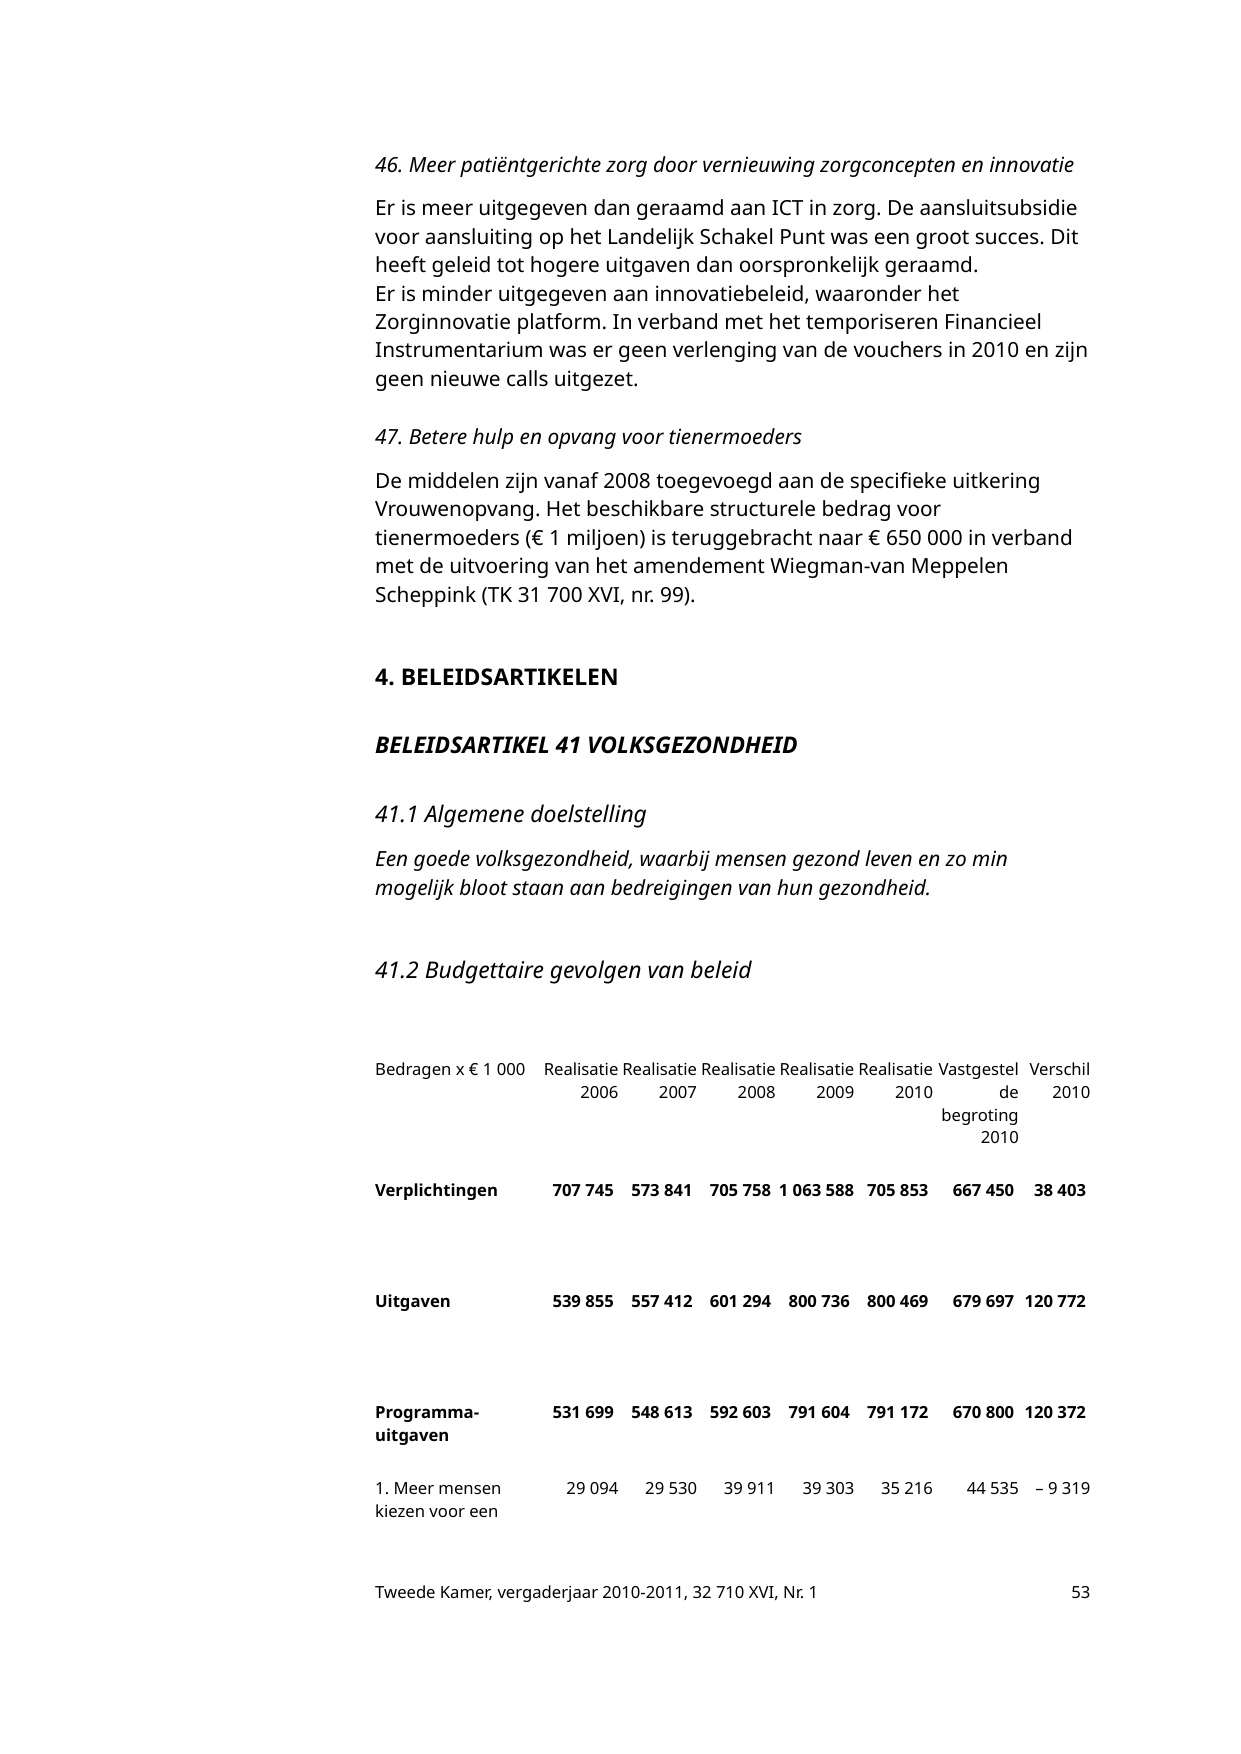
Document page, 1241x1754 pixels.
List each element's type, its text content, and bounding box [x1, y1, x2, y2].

table_cell [854, 1231, 933, 1290]
table_cell 120 372 [1019, 1401, 1090, 1476]
table_cell 120 772 [1019, 1290, 1090, 1343]
table_cell 39 911 [697, 1476, 775, 1529]
text De middelen zijn vanaf 2008 toegevoegd aan de specifieke uitkering Vrouwenopvang. Het beschikbare structurele bedrag voor tienermoeders (€ 1 miljoen) is teruggebracht naar € 650 000 in verband met de uitvoering van het amendement Wiegman-van Meppelen Scheppink (TK 31 700 XVI, nr. 99). [375, 466, 1090, 608]
table_cell 705 758 [697, 1179, 775, 1231]
table_cell 679 697 [933, 1290, 1018, 1343]
table_cell 791 172 [854, 1401, 933, 1476]
text Een goede volksgezondheid, waarbij mensen gezond leven en zo min mogelijk bloot staan aan bedreigingen van hun gezondheid. [375, 844, 1090, 901]
table_cell [618, 1343, 697, 1401]
table_cell [854, 1343, 933, 1401]
subtitle BELEIDSARTIKEL 41 VOLKSGEZONDHEID [375, 729, 1090, 761]
table_cell 39 303 [775, 1476, 854, 1529]
table_cell 667 450 [933, 1179, 1018, 1231]
table_cell 592 603 [697, 1401, 775, 1476]
table_cell [933, 1231, 1018, 1290]
table_cell 573 841 [618, 1179, 697, 1231]
table_cell [775, 1343, 854, 1401]
table_cell 38 403 [1019, 1179, 1090, 1231]
table_cell 791 604 [775, 1401, 854, 1476]
text 46. Meer patiëntgerichte zorg door vernieuwing zorgconcepten en innovatie [375, 150, 1090, 178]
text 47. Betere hulp en opvang voor tienermoeders [375, 422, 1090, 451]
table_header Realisatie 2009 [775, 1058, 854, 1179]
table_cell 1. Meer mensen kiezen voor een [375, 1476, 539, 1529]
table_cell [775, 1231, 854, 1290]
table_cell 29 094 [539, 1476, 618, 1529]
table_cell 707 745 [539, 1179, 618, 1231]
table_cell [375, 1343, 539, 1401]
table_header Realisatie 2010 [854, 1058, 933, 1179]
table_cell [697, 1231, 775, 1290]
table_cell 800 469 [854, 1290, 933, 1343]
table_cell Uitgaven [375, 1290, 539, 1343]
table_cell [1019, 1231, 1090, 1290]
table_cell 705 853 [854, 1179, 933, 1231]
table_cell – 9 319 [1019, 1476, 1090, 1529]
table_cell [618, 1231, 697, 1290]
table_cell 548 613 [618, 1401, 697, 1476]
table_cell [697, 1343, 775, 1401]
table_header Realisatie 2006 [539, 1058, 618, 1179]
table_cell 539 855 [539, 1290, 618, 1343]
table_header Verschil 2010 [1019, 1058, 1090, 1179]
table_cell 35 216 [854, 1476, 933, 1529]
subtitle 4. BELEIDSARTIKELEN [375, 661, 1090, 692]
table_cell 1 063 588 [775, 1179, 854, 1231]
subtitle 41.2 Budgettaire gevolgen van beleid [375, 954, 1090, 985]
table_header Realisatie 2007 [618, 1058, 697, 1179]
table_cell [539, 1231, 618, 1290]
table_cell [933, 1343, 1018, 1401]
table_header Bedragen x € 1 000 [375, 1058, 539, 1179]
table_cell 531 699 [539, 1401, 618, 1476]
table_cell Verplichtingen [375, 1179, 539, 1231]
table_header Vastgestelde begroting 2010 [933, 1058, 1018, 1179]
table_cell [375, 1231, 539, 1290]
table_header Realisatie 2008 [697, 1058, 775, 1179]
subtitle 41.1 Algemene doelstelling [375, 798, 1090, 829]
table_cell 557 412 [618, 1290, 697, 1343]
table_cell 670 800 [933, 1401, 1018, 1476]
table_cell 29 530 [618, 1476, 697, 1529]
text Er is meer uitgegeven dan geraamd aan ICT in zorg. De aansluitsubsidie voor aansluiting op het Landelijk Schakel Punt was een groot succes. Dit heeft geleid tot hogere uitgaven dan oorspronkelijk geraamd. [375, 193, 1090, 279]
table_cell 800 736 [775, 1290, 854, 1343]
table_cell [1019, 1343, 1090, 1401]
table_cell [539, 1343, 618, 1401]
table_cell 601 294 [697, 1290, 775, 1343]
text Er is minder uitgegeven aan innovatiebeleid, waaronder het Zorginnovatie platform. In verband met het temporiseren Financieel Instrumentarium was er geen verlenging van de vouchers in 2010 en zijn geen nieuwe calls uitgezet. [375, 279, 1090, 392]
table_cell 44 535 [933, 1476, 1018, 1529]
table_cell Programma-uitgaven [375, 1401, 539, 1476]
